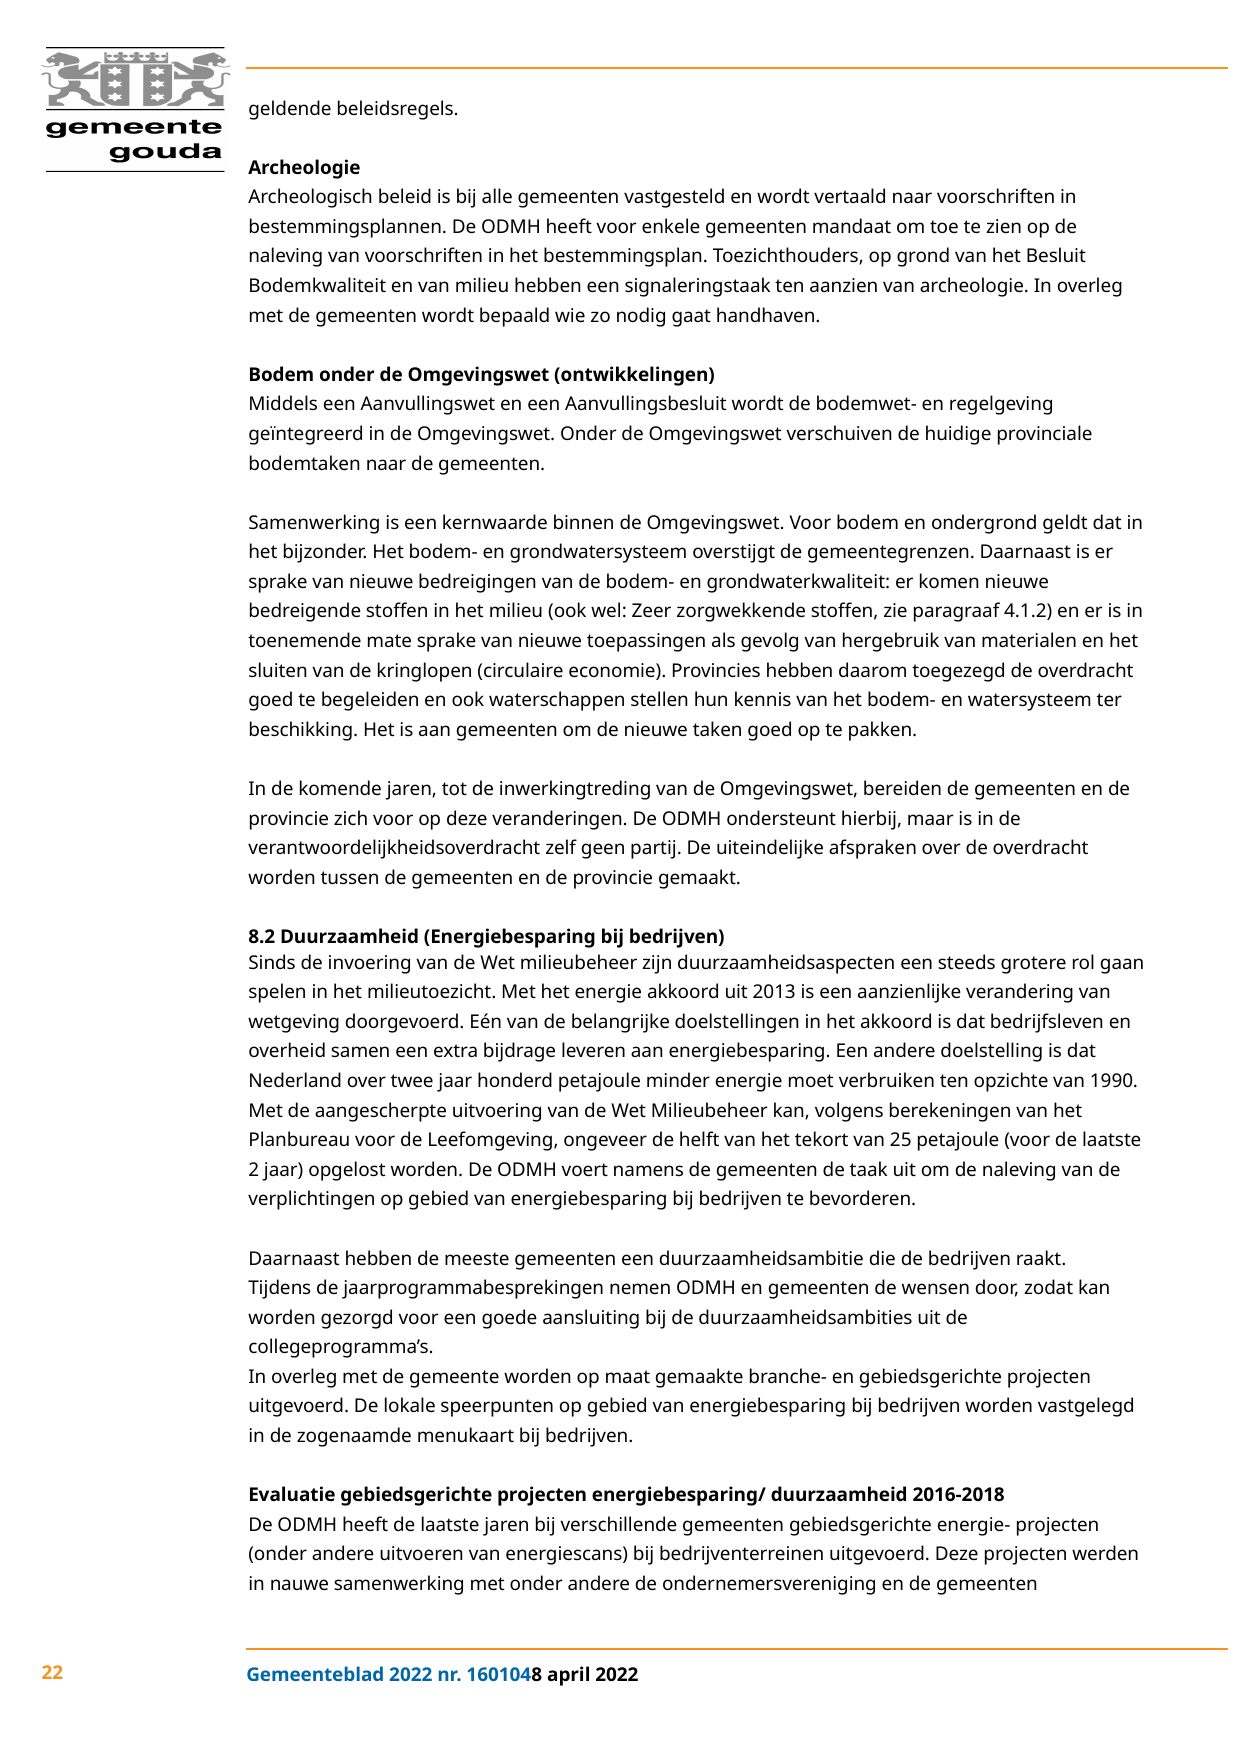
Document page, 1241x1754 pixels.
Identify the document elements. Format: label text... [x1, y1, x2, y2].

text In overleg met de gemeente worden op maat gemaakte branche- en gebiedsgerichte projecten uitgevoerd. De lokale speerpunten op gebied van energiebesparing bij bedrijven worden vastgelegd in de zogenaamde menukaart bij bedrijven. [248, 1363, 1152, 1448]
picture [41, 47, 231, 172]
text In de komende jaren, tot de inwerkingtreding van de Omgevingswet, bereiden de gemeenten en de provincie zich voor op deze veranderingen. De ODMH ondersteunt hierbij, maar is in de verantwoordelijkheidsoverdracht zelf geen partij. De uiteindelijke afspraken over de overdracht worden tussen de gemeenten en de provincie gemaakt. [248, 775, 1152, 890]
text Archeologisch beleid is bij alle gemeenten vastgesteld en wordt vertaald naar voorschriften in bestemmingsplannen. De ODMH heeft voor enkele gemeenten mandaat om toe te zien op de naleving van voorschriften in het bestemmingsplan. Toezichthouders, op grond van het Besluit Bodemkwaliteit en van milieu hebben een signaleringstaak ten aanzien van archeologie. In overleg met de gemeenten wordt bepaald wie zo nodig gaat handhaven. [248, 183, 1152, 328]
text Evaluatie gebiedsgerichte projecten energiebesparing/ duurzaamheid 2016-2018 [248, 1481, 1152, 1507]
text Tijdens de jaarprogrammabesprekingen nemen ODMH en gemeenten de wensen door, zodat kan worden gezorgd voor een goede aansluiting bij de duurzaamheidsambities uit de collegeprogramma’s. [248, 1274, 1152, 1359]
text Daarnaast hebben de meeste gemeenten een duurzaamheidsambitie die de bedrijven raakt. [248, 1245, 1152, 1270]
text geldende beleidsregels. [248, 95, 1152, 121]
text Archeologie [248, 154, 1152, 180]
text Bodem onder de Omgevingswet (ontwikkelingen) [248, 361, 1152, 387]
text Samenwerking is een kernwaarde binnen de Omgevingswet. Voor bodem en ondergrond geldt dat in het bijzonder. Het bodem- en grondwatersysteem overstijgt de gemeentegrenzen. Daarnaast is er sprake van nieuwe bedreigingen van de bodem- en grondwaterkwaliteit: er komen nieuwe bedreigende stoffen in het milieu (ook wel: Zeer zorgwekkende stoffen, zie paragraaf 4.1.2) en er is in toenemende mate sprake van nieuwe toepassingen als gevolg van hergebruik van materialen en het sluiten van de kringlopen (circulaire economie). Provincies hebben daarom toegezegd de overdracht goed te begeleiden en ook waterschappen stellen hun kennis van het bodem- en watersysteem ter beschikking. Het is aan gemeenten om de nieuwe taken goed op te pakken. [248, 509, 1152, 742]
text 8.2 Duurzaamheid (Energiebesparing bij bedrijven) [248, 923, 1152, 949]
text Sinds de invoering van de Wet milieubeheer zijn duurzaamheidsaspecten een steeds grotere rol gaan spelen in het milieutoezicht. Met het energie akkoord uit 2013 is een aanzienlijke verandering van wetgeving doorgevoerd. Eén van de belangrijke doelstellingen in het akkoord is dat bedrijfsleven en overheid samen een extra bijdrage leveren aan energiebesparing. Een andere doelstelling is dat Nederland over twee jaar honderd petajoule minder energie moet verbruiken ten opzichte van 1990. Met de aangescherpte uitvoering van de Wet Milieubeheer kan, volgens berekeningen van het Planbureau voor de Leefomgeving, ongeveer de helft van het tekort van 25 petajoule (voor de laatste 2 jaar) opgelost worden. De ODMH voert namens de gemeenten de taak uit om de naleving van de verplichtingen op gebied van energiebesparing bij bedrijven te bevorderen. [248, 949, 1152, 1211]
text Middels een Aanvullingswet en een Aanvullingsbesluit wordt de bodemwet- en regelgeving geïntegreerd in de Omgevingswet. Onder de Omgevingswet verschuiven de huidige provinciale bodemtaken naar de gemeenten. [248, 391, 1152, 476]
text De ODMH heeft de laatste jaren bij verschillende gemeenten gebiedsgerichte energie- projecten (onder andere uitvoeren van energiescans) bij bedrijventerreinen uitgevoerd. Deze projecten werden in nauwe samenwerking met onder andere de ondernemersvereniging en de gemeenten [248, 1511, 1152, 1596]
